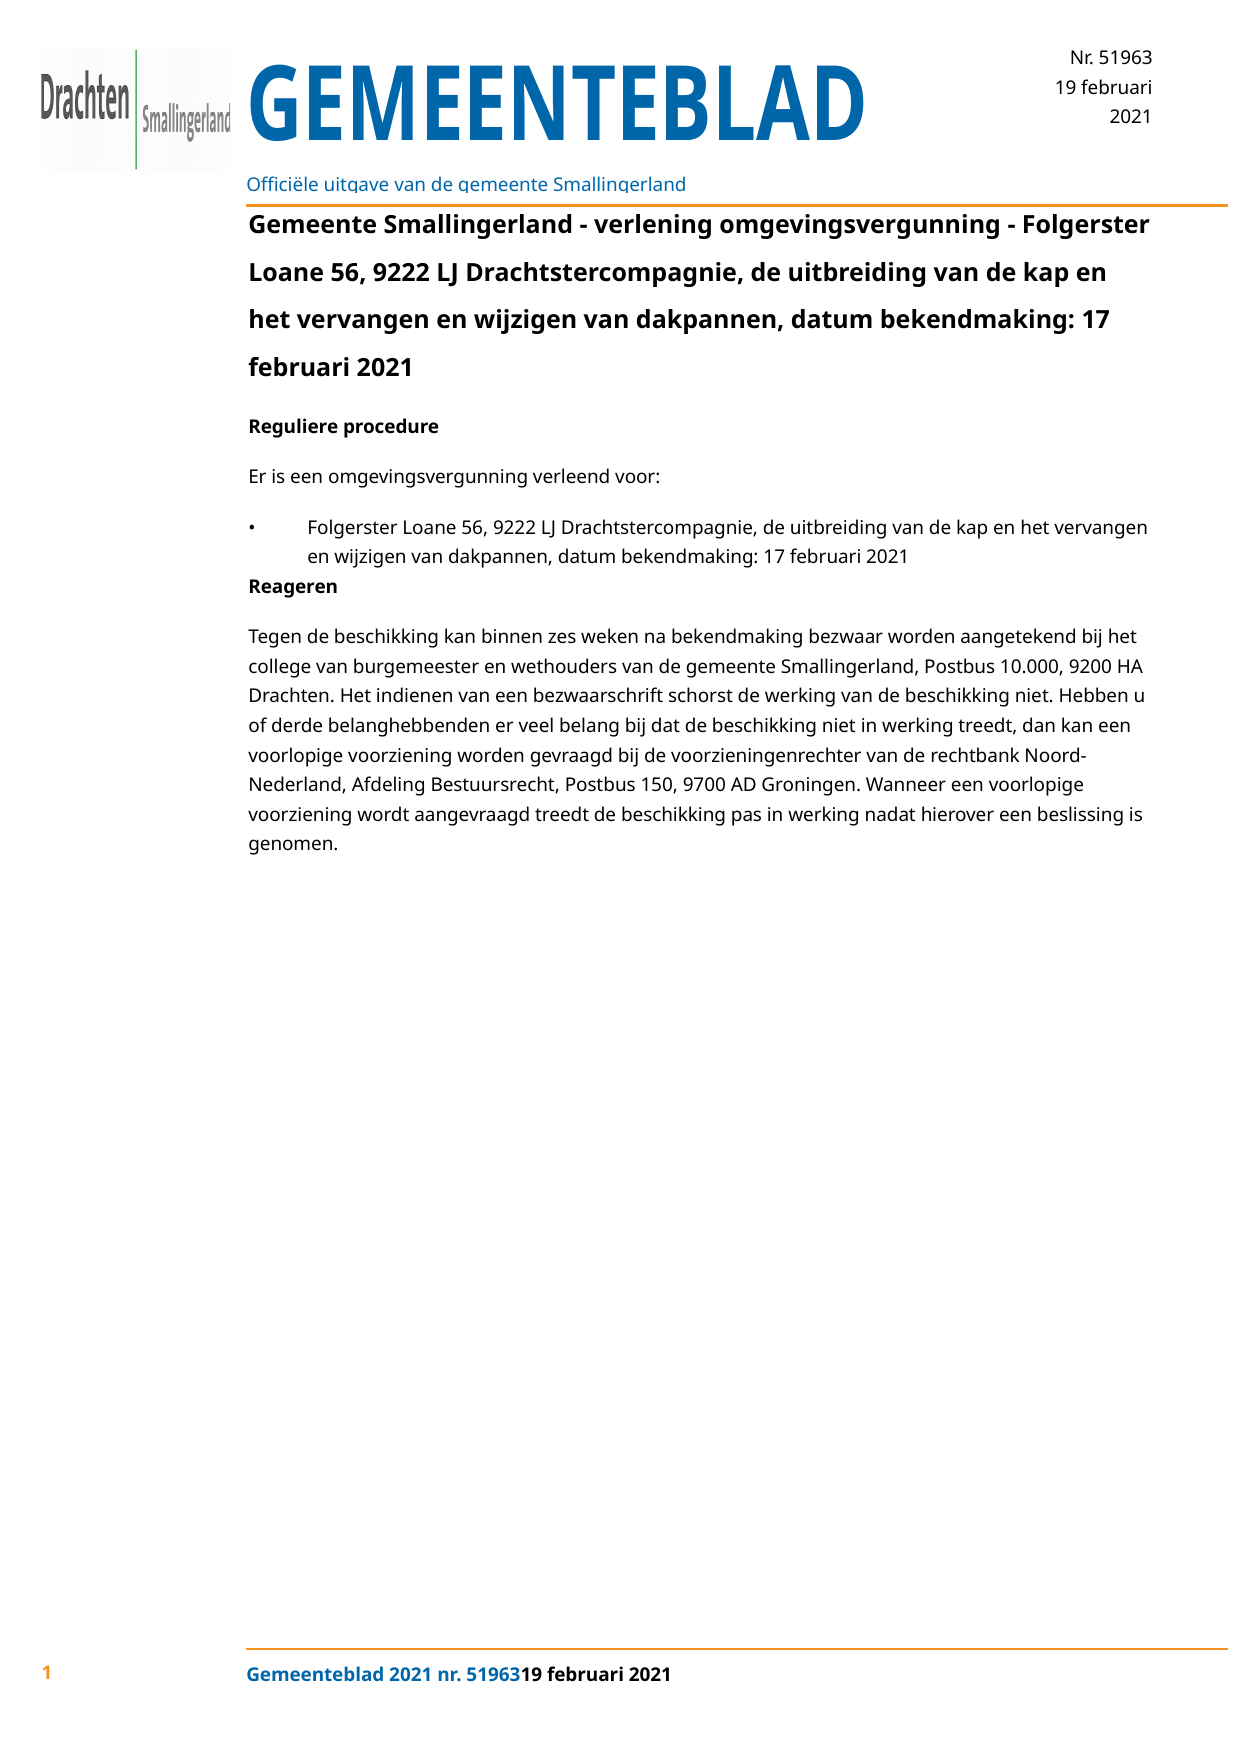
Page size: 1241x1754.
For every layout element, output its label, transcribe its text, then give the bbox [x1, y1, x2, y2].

text Er is een omgevingsvergunning verleend voor: [248, 463, 1152, 489]
text Tegen de beschikking kan binnen zes weken na bekendmaking bezwaar worden aangetekend bij het college van burgemeester en wethouders van de gemeente Smallingerland, Postbus 10.000, 9200 HA Drachten. Het indienen van een bezwaarschrift schorst de werking van de beschikking niet. Hebben u of derde belanghebbenden er veel belang bij dat de beschikking niet in werking treedt, dan kan een voorlopige voorziening worden gevraagd bij de voorzieningenrechter van de rechtbank Noord-Nederland, Afdeling Bestuursrecht, Postbus 150, 9700 AD Groningen. Wanneer een voorlopige voorziening wordt aangevraagd treedt de beschikking pas in werking nadat hierover een beslissing is genomen. [248, 623, 1152, 856]
text Reageren [248, 573, 1152, 599]
text Gemeente Smallingerland - verlening omgevingsvergunning - Folgerster Loane 56, 9222 LJ Drachtstercompagnie, de uitbreiding van de kap en het vervangen en wijzigen van dakpannen, datum bekendmaking: 17 februari 2021 [248, 207, 1152, 384]
text Reguliere procedure [248, 413, 1152, 439]
list Folgerster Loane 56, 9222 LJ Drachtstercompagnie, de uitbreiding van de kap en het vervangen en wijzigen van dakpannen, datum bekendmaking: 17 februari 2021 [248, 514, 1152, 569]
picture [41, 47, 231, 172]
